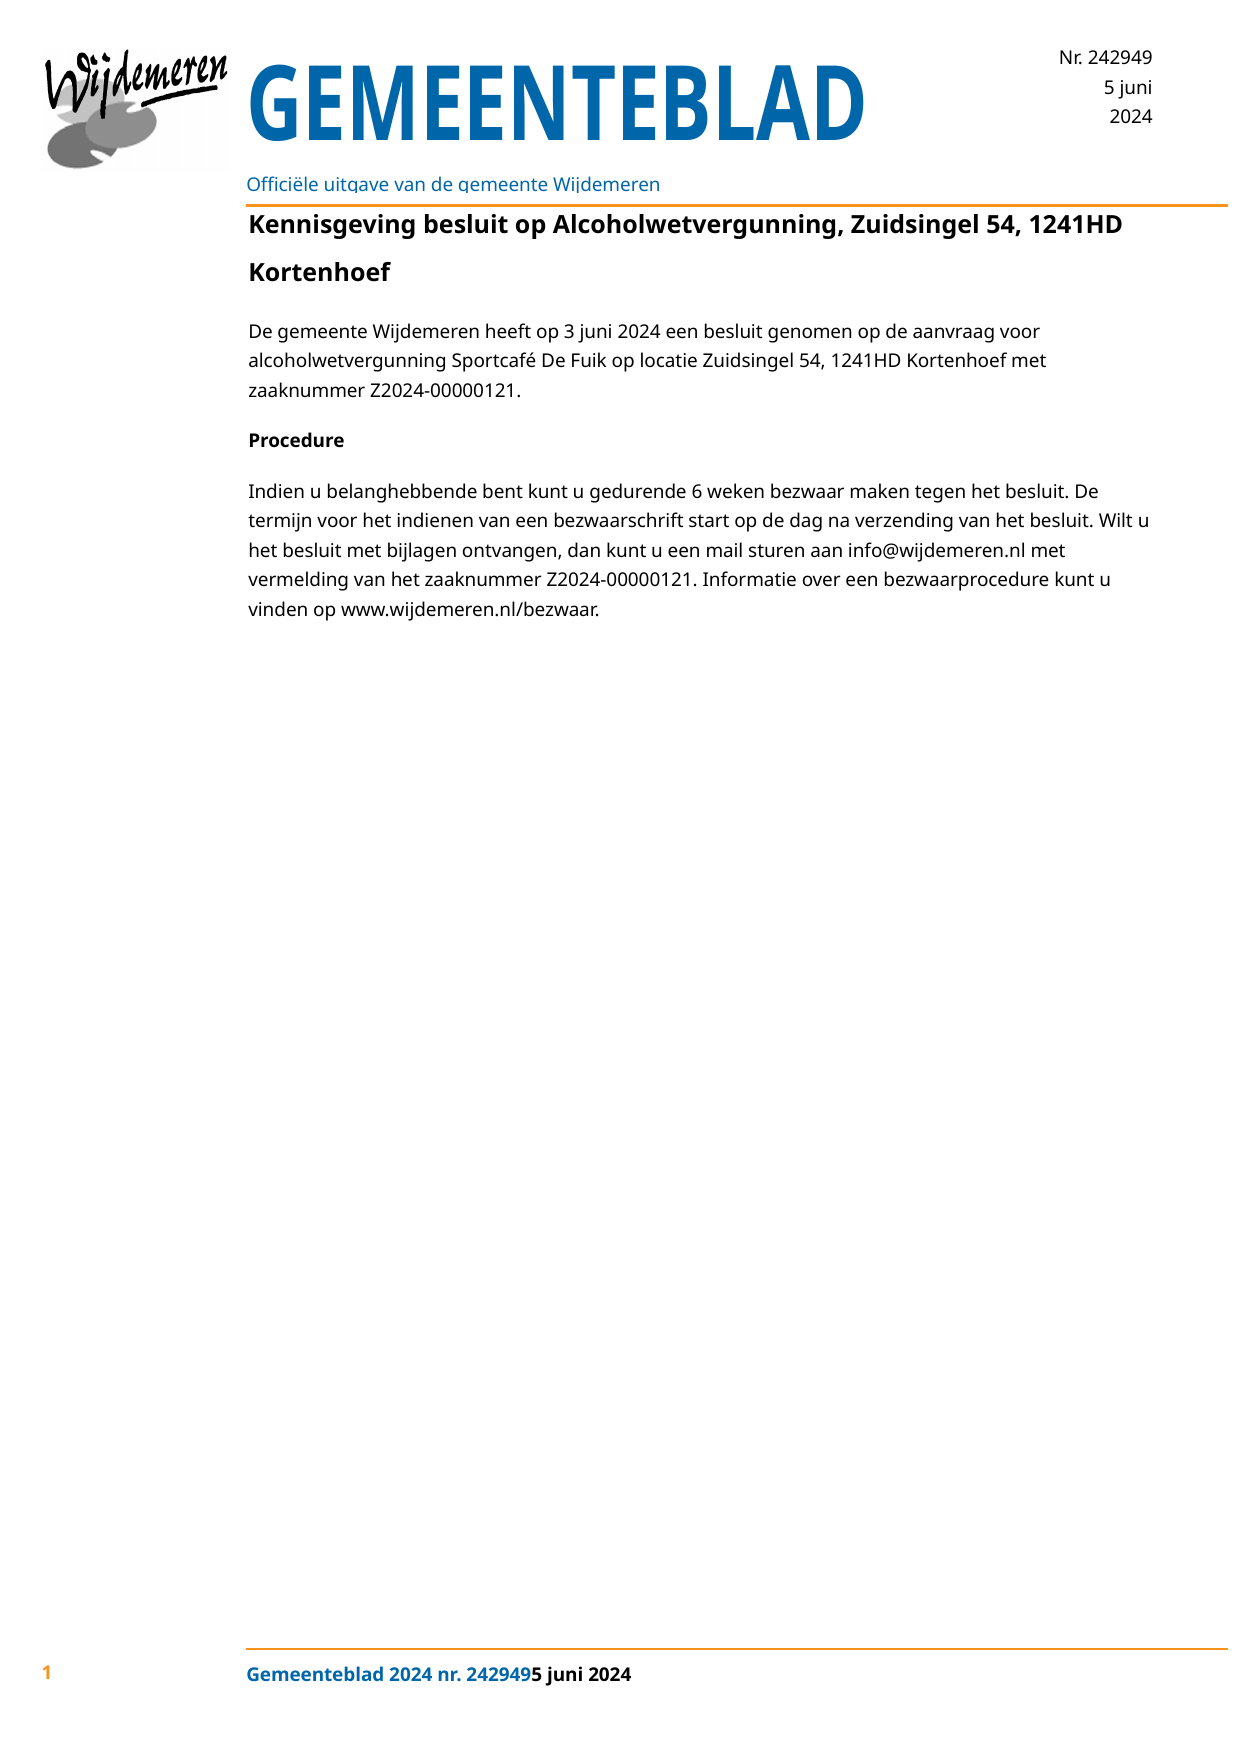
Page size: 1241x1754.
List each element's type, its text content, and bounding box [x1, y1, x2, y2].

text Kennisgeving besluit op Alcoholwetvergunning, Zuidsingel 54, 1241HD Kortenhoef [248, 207, 1152, 288]
text De gemeente Wijdemeren heeft op 3 juni 2024 een besluit genomen op de aanvraag voor alcoholwetvergunning Sportcafé De Fuik op locatie Zuidsingel 54, 1241HD Kortenhoef met zaaknummer Z2024-00000121. [248, 318, 1152, 403]
picture [41, 47, 231, 172]
text Indien u belanghebbende bent kunt u gedurende 6 weken bezwaar maken tegen het besluit. De termijn voor het indienen van een bezwaarschrift start op de dag na verzending van het besluit. Wilt u het besluit met bijlagen ontvangen, dan kunt u een mail sturen aan info@wijdemeren.nl met vermelding van het zaaknummer Z2024-00000121. Informatie over een bezwaarprocedure kunt u vinden op www.wijdemeren.nl/bezwaar. [248, 478, 1152, 622]
text Procedure [248, 427, 1152, 453]
